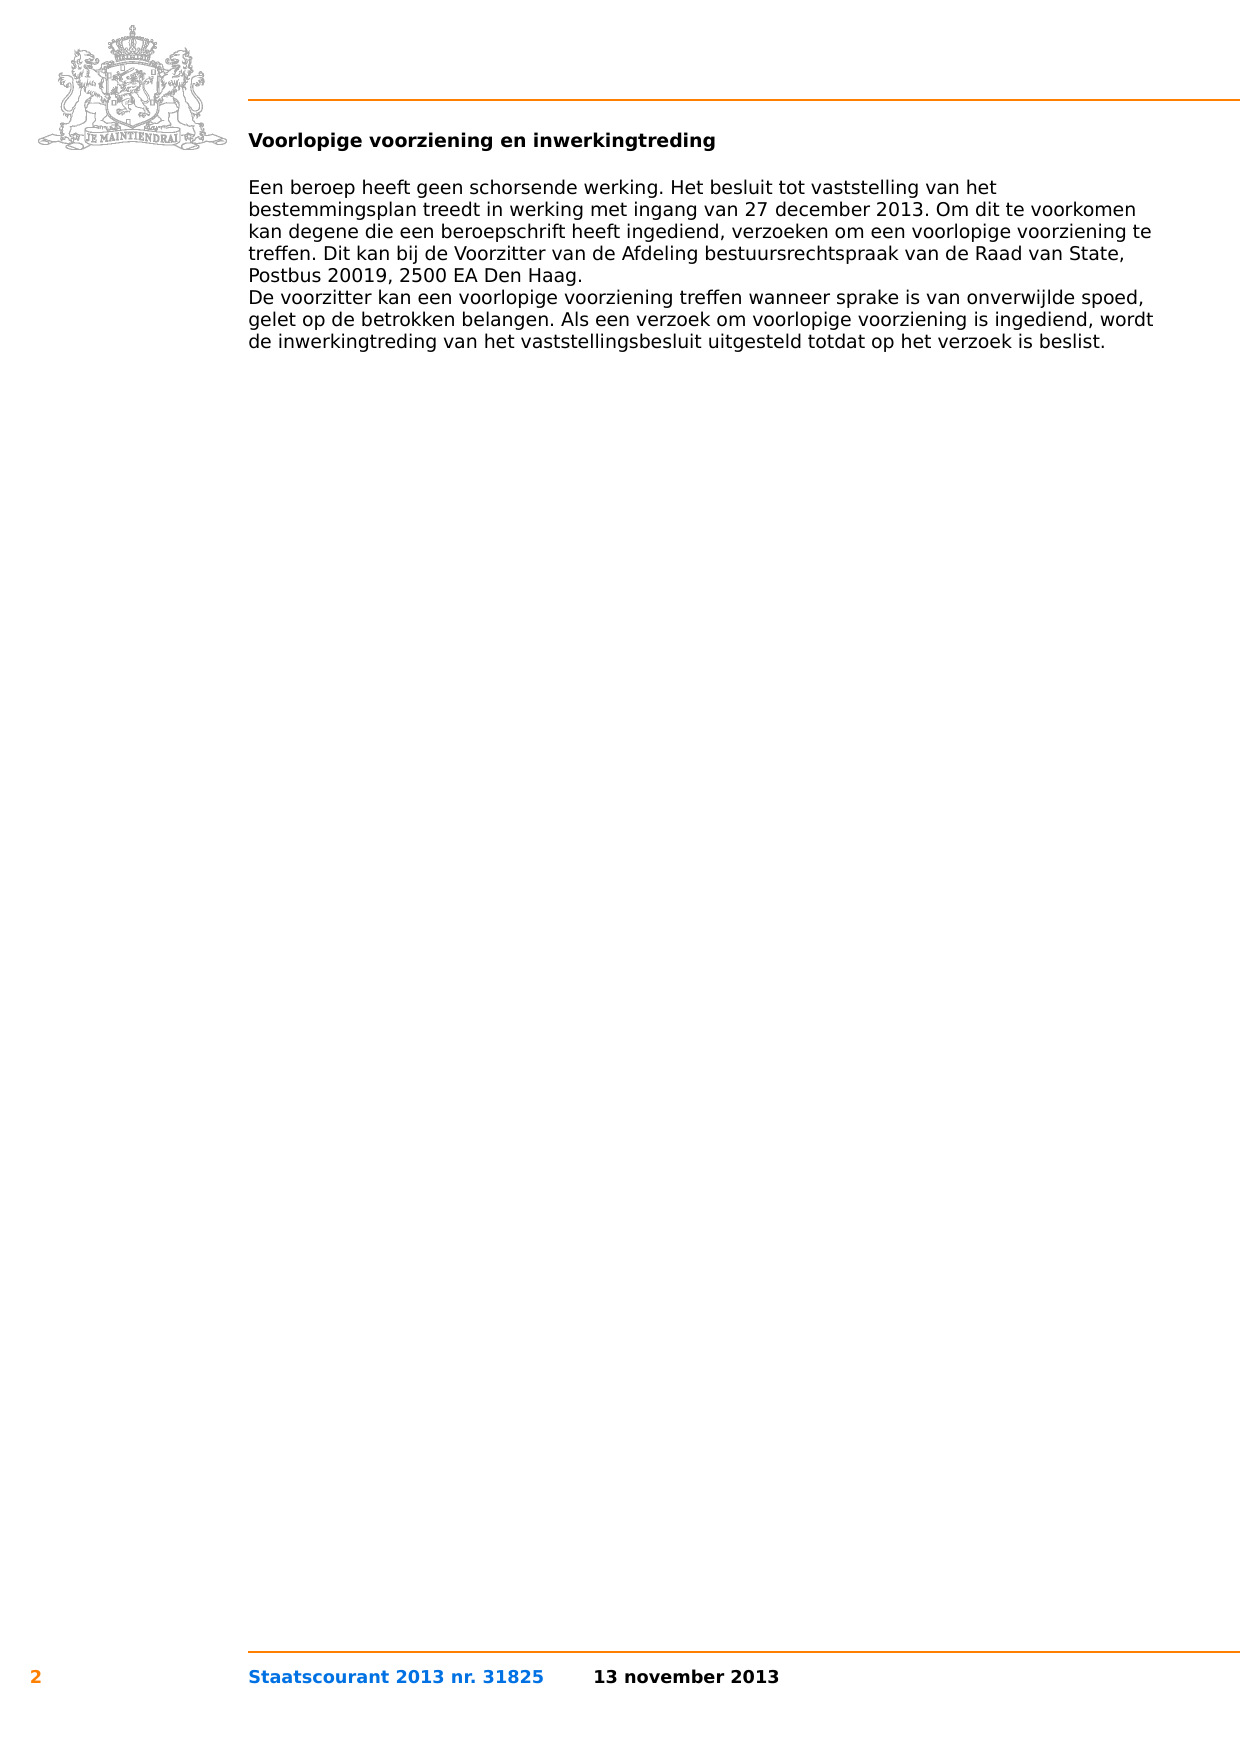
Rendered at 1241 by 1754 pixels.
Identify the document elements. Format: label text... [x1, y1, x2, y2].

subtitle Voorlopige voorziening en inwerkingtreding [248, 130, 1163, 152]
picture [38, 25, 227, 150]
text Een beroep heeft geen schorsende werking. Het besluit tot vaststelling van het bestemmingsplan treedt in werking met ingang van 27 december 2013. Om dit te voorkomen kan degene die een beroepschrift heeft ingediend, verzoeken om een voorlopige voorziening te treffen. Dit kan bij de Voorzitter van de Afdeling bestuursrechtspraak van de Raad van State, Postbus 20019, 2500 EA Den Haag. [248, 177, 1163, 287]
text De voorzitter kan een voorlopige voorziening treffen wanneer sprake is van onverwijlde spoed, gelet op de betrokken belangen. Als een verzoek om voorlopige voorziening is ingediend, wordt de inwerkingtreding van het vaststellingsbesluit uitgesteld totdat op het verzoek is beslist. [248, 287, 1163, 353]
